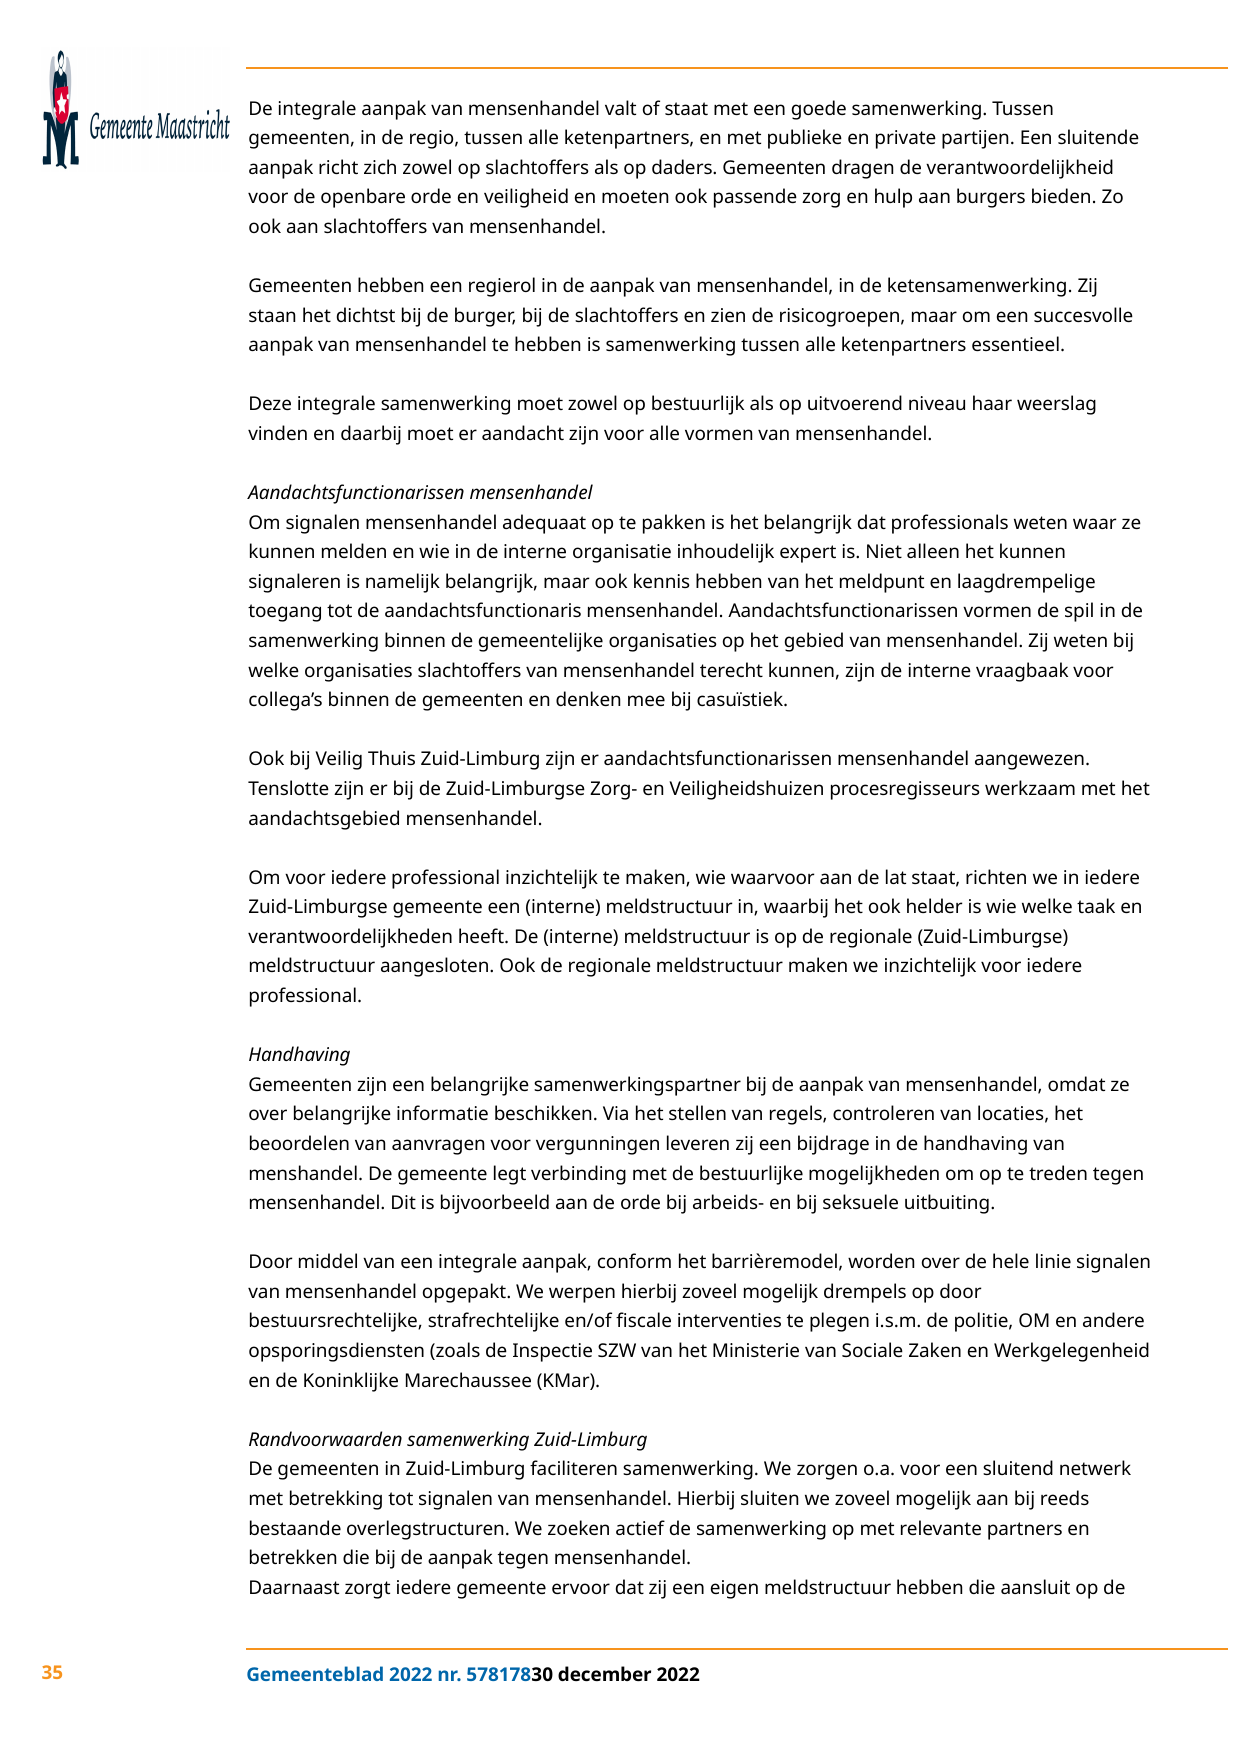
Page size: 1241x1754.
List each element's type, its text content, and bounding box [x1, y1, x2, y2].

text Door middel van een integrale aanpak, conform het barrièremodel, worden over de hele linie signalen van mensenhandel opgepakt. We werpen hierbij zoveel mogelijk drempels op door bestuursrechtelijke, strafrechtelijke en/of fiscale interventies te plegen i.s.m. de politie, OM en andere opsporingsdiensten (zoals de Inspectie SZW van het Ministerie van Sociale Zaken en Werkgelegenheid en de Koninklijke Marechaussee (KMar). [248, 1248, 1152, 1393]
text Gemeenten zijn een belangrijke samenwerkingspartner bij de aanpak van mensenhandel, omdat ze over belangrijke informatie beschikken. Via het stellen van regels, controleren van locaties, het beoordelen van aanvragen voor vergunningen leveren zij een bijdrage in de handhaving van menshandel. De gemeente legt verbinding met de bestuurlijke mogelijkheden om op te treden tegen mensenhandel. Dit is bijvoorbeeld aan de orde bij arbeids- en bij seksuele uitbuiting. [248, 1071, 1152, 1215]
picture [41, 47, 231, 172]
text Om voor iedere professional inzichtelijk te maken, wie waarvoor aan de lat staat, richten we in iedere Zuid-Limburgse gemeente een (interne) meldstructuur in, waarbij het ook helder is wie welke taak en verantwoordelijkheden heeft. De (interne) meldstructuur is op de regionale (Zuid-Limburgse) meldstructuur aangesloten. Ook de regionale meldstructuur maken we inzichtelijk voor iedere professional. [248, 864, 1152, 1008]
text De integrale aanpak van mensenhandel valt of staat met een goede samenwerking. Tussen gemeenten, in de regio, tussen alle ketenpartners, en met publieke en private partijen. Een sluitende aanpak richt zich zowel op slachtoffers als op daders. Gemeenten dragen de verantwoordelijkheid voor de openbare orde en veiligheid en moeten ook passende zorg en hulp aan burgers bieden. Zo ook aan slachtoffers van mensenhandel. [248, 95, 1152, 239]
text Daarnaast zorgt iedere gemeente ervoor dat zij een eigen meldstructuur hebben die aansluit op de [248, 1574, 1152, 1600]
text De gemeenten in Zuid-Limburg faciliteren samenwerking. We zorgen o.a. voor een sluitend netwerk met betrekking tot signalen van mensenhandel. Hierbij sluiten we zoveel mogelijk aan bij reeds bestaande overlegstructuren. We zoeken actief de samenwerking op met relevante partners en betrekken die bij de aanpak tegen mensenhandel. [248, 1456, 1152, 1570]
text Aandachtsfunctionarissen mensenhandel [248, 479, 1152, 505]
text Om signalen mensenhandel adequaat op te pakken is het belangrijk dat professionals weten waar ze kunnen melden en wie in de interne organisatie inhoudelijk expert is. Niet alleen het kunnen signaleren is namelijk belangrijk, maar ook kennis hebben van het meldpunt en laagdrempelige toegang tot de aandachtsfunctionaris mensenhandel. Aandachtsfunctionarissen vormen de spil in de samenwerking binnen de gemeentelijke organisaties op het gebied van mensenhandel. Zij weten bij welke organisaties slachtoffers van mensenhandel terecht kunnen, zijn de interne vraagbaak voor collega’s binnen de gemeenten en denken mee bij casuïstiek. [248, 509, 1152, 712]
text Handhaving [248, 1041, 1152, 1067]
text Ook bij Veilig Thuis Zuid-Limburg zijn er aandachtsfunctionarissen mensenhandel aangewezen. Tenslotte zijn er bij de Zuid-Limburgse Zorg- en Veiligheidshuizen procesregisseurs werkzaam met het aandachtsgebied mensenhandel. [248, 746, 1152, 831]
text Gemeenten hebben een regierol in de aanpak van mensenhandel, in de ketensamenwerking. Zij staan het dichtst bij de burger, bij de slachtoffers en zien de risicogroepen, maar om een succesvolle aanpak van mensenhandel te hebben is samenwerking tussen alle ketenpartners essentieel. [248, 272, 1152, 357]
text Deze integrale samenwerking moet zowel op bestuurlijk als op uitvoerend niveau haar weerslag vinden en daarbij moet er aandacht zijn voor alle vormen van mensenhandel. [248, 391, 1152, 446]
text Randvoorwaarden samenwerking Zuid-Limburg [248, 1426, 1152, 1452]
